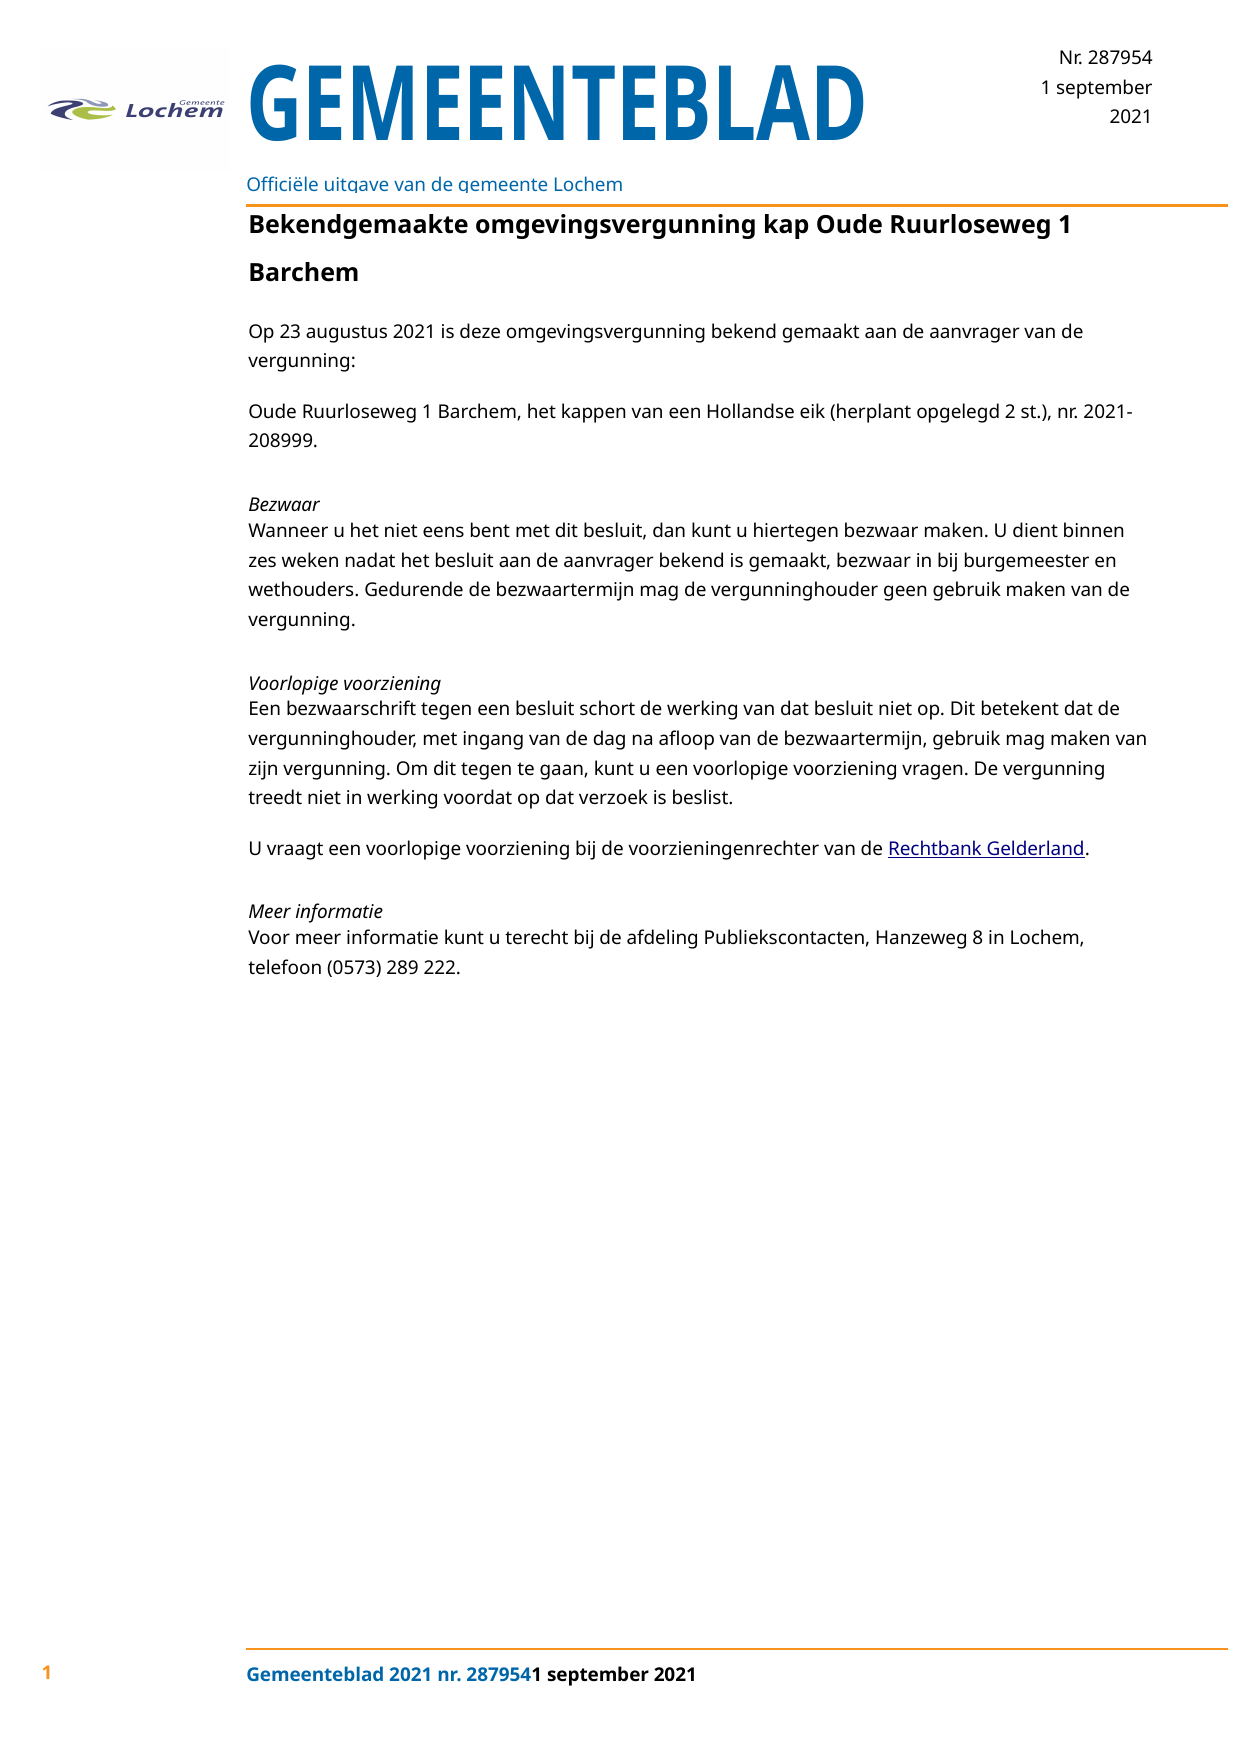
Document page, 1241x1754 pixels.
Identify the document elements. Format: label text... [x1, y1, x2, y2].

text Oude Ruurloseweg 1 Barchem, het kappen van een Hollandse eik (herplant opgelegd 2 st.), nr. 2021-208999. [248, 398, 1152, 453]
text Bekendgemaakte omgevingsvergunning kap Oude Ruurloseweg 1 Barchem [248, 207, 1152, 288]
text Meer informatie [248, 899, 1152, 924]
text U vraagt een voorlopige voorziening bij de voorzieningenrechter van de Rechtbank Gelderland. [248, 835, 1152, 861]
text Wanneer u het niet eens bent met dit besluit, dan kunt u hiertegen bezwaar maken. U dient binnen zes weken nadat het besluit aan de aanvrager bekend is gemaakt, bezwaar in bij burgemeester en wethouders. Gedurende de bezwaartermijn mag de vergunninghouder geen gebruik maken van de vergunning. [248, 517, 1152, 632]
text Op 23 augustus 2021 is deze omgevingsvergunning bekend gemaakt aan de aanvrager van de vergunning: [248, 318, 1152, 373]
text Voorlopige voorziening [248, 670, 1152, 696]
text Voor meer informatie kunt u terecht bij de afdeling Publiekscontacten, Hanzeweg 8 in Lochem, telefoon (0573) 289 222. [248, 924, 1152, 980]
text Bezwaar [248, 491, 1152, 517]
text Een bezwaarschrift tegen een besluit schort de werking van dat besluit niet op. Dit betekent dat de vergunninghouder, met ingang van de dag na afloop van de bezwaartermijn, gebruik mag maken van zijn vergunning. Om dit tegen te gaan, kunt u een voorlopige voorziening vragen. De vergunning treedt niet in werking voordat op dat verzoek is beslist. [248, 696, 1152, 810]
picture [41, 47, 231, 172]
